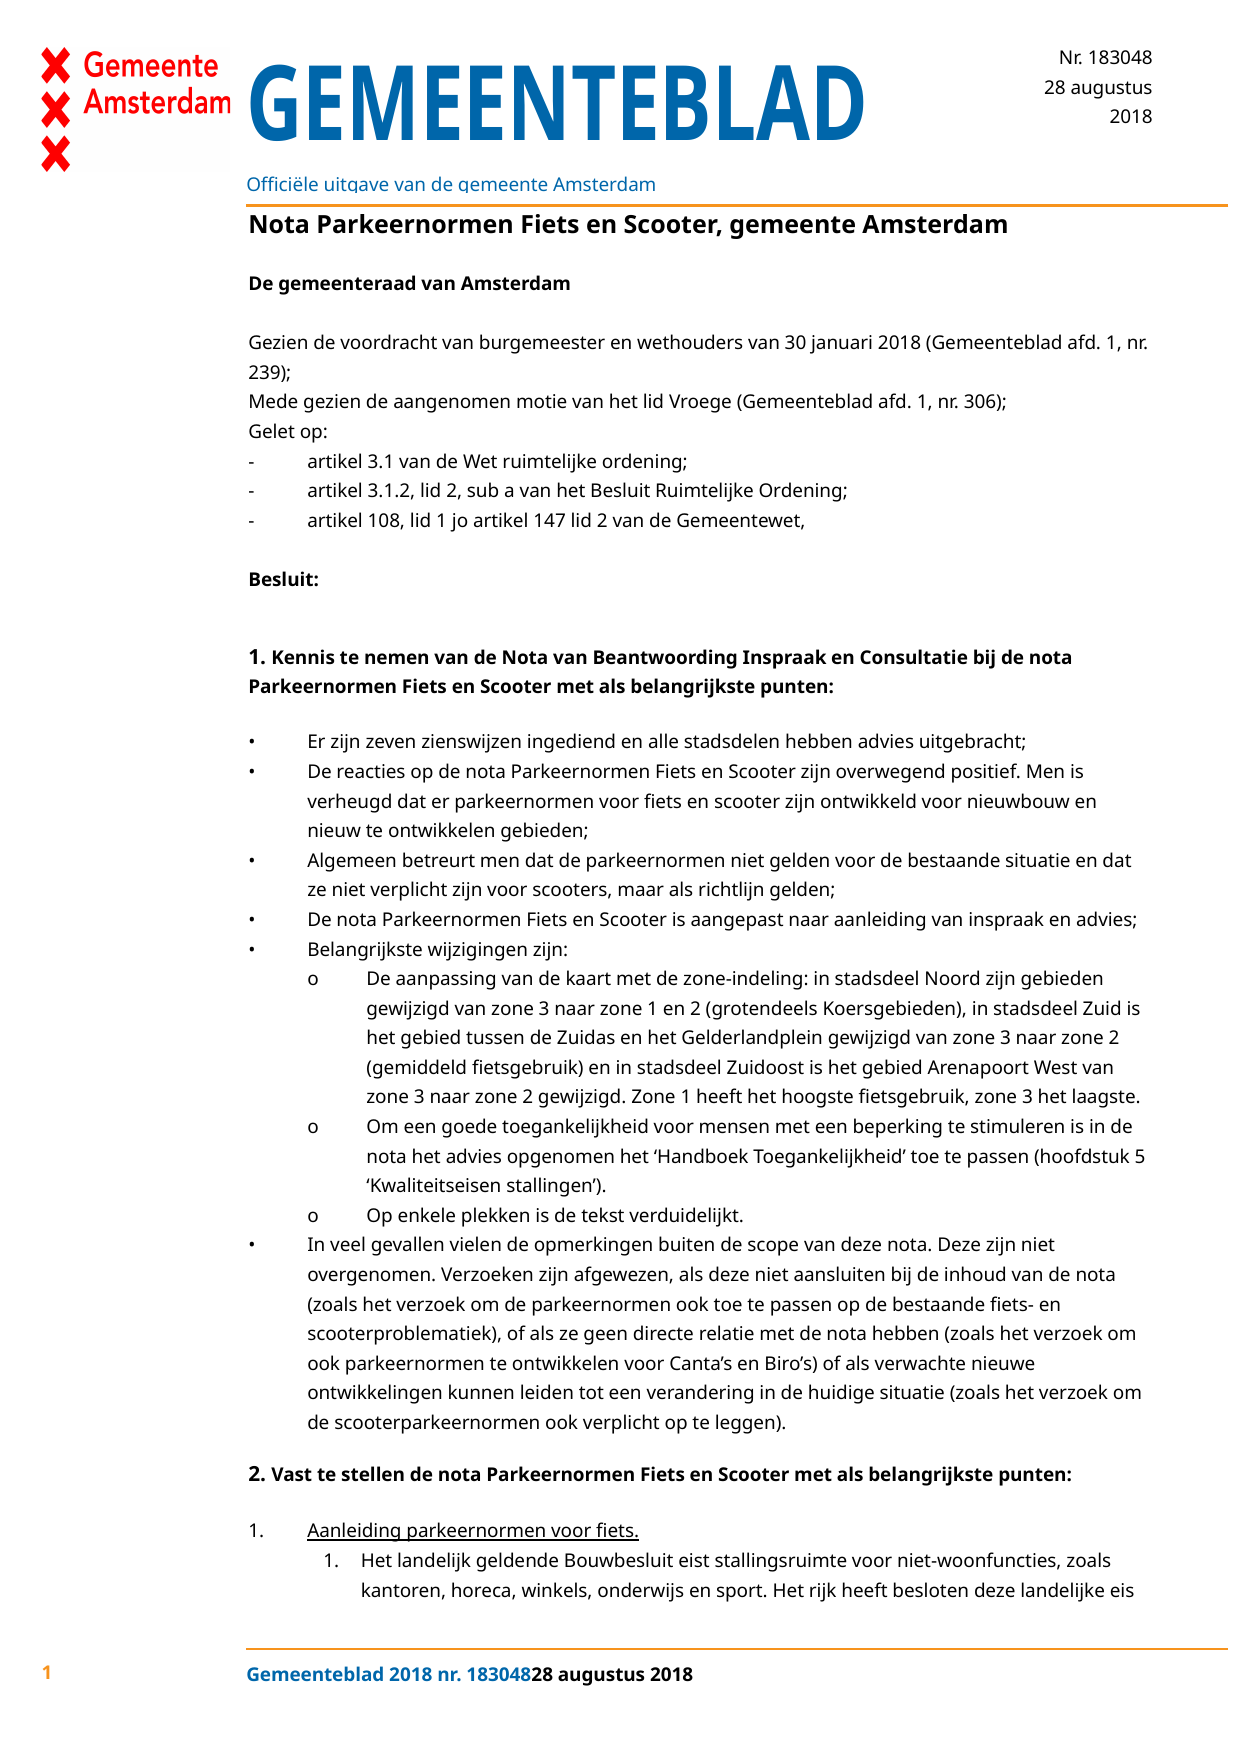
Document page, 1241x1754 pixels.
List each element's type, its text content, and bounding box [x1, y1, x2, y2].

text Gelet op: [248, 418, 1152, 444]
text Gezien de voordracht van burgemeester en wethouders van 30 januari 2018 (Gemeenteblad afd. 1, nr. 239); [248, 329, 1152, 385]
list Om een goede toegankelijkheid voor mensen met een beperking te stimuleren is in de nota het advies opgenomen het ‘Handboek Toegankelijkheid’ toe te passen (hoofdstuk 5 ‘Kwaliteitseisen stallingen’). [307, 1113, 1152, 1198]
list In veel gevallen vielen de opmerkingen buiten de scope van deze nota. Deze zijn niet overgenomen. Verzoeken zijn afgewezen, als deze niet aansluiten bij de inhoud van de nota (zoals het verzoek om de parkeernormen ook toe te passen op de bestaande fiets- en scooterproblematiek), of als ze geen directe relatie met de nota hebben (zoals het verzoek om ook parkeernormen te ontwikkelen voor Canta’s en Biro’s) of als verwachte nieuwe ontwikkelingen kunnen leiden tot een verandering in de huidige situatie (zoals het verzoek om de scooterparkeernormen ook verplicht op te leggen). [248, 1232, 1152, 1435]
list artikel 108, lid 1 jo artikel 147 lid 2 van de Gemeentewet, [248, 507, 1152, 533]
list Algemeen betreurt men dat de parkeernormen niet gelden voor de bestaande situatie en dat ze niet verplicht zijn voor scooters, maar als richtlijn gelden; [248, 847, 1152, 902]
list Het landelijk geldende Bouwbesluit eist stallingsruimte voor niet-woonfuncties, zoals kantoren, horeca, winkels, onderwijs en sport. Het rijk heeft besloten deze landelijke eis [323, 1547, 1152, 1602]
picture [41, 47, 231, 172]
list De nota Parkeernormen Fiets en Scooter is aangepast naar aanleiding van inspraak en advies; [248, 906, 1152, 932]
text Besluit: [248, 566, 1152, 592]
list Aanleiding parkeernormen voor fiets. [248, 1518, 1152, 1543]
text De gemeenteraad van Amsterdam [248, 270, 1152, 296]
list Op enkele plekken is de tekst verduidelijkt. [307, 1202, 1152, 1228]
list De reacties op de nota Parkeernormen Fiets en Scooter zijn overwegend positief. Men is verheugd dat er parkeernormen voor fiets en scooter zijn ontwikkeld voor nieuwbouw en nieuw te ontwikkelen gebieden; [248, 758, 1152, 843]
text 1. Kennis te nemen van de Nota van Beantwoording Inspraak en Consultatie bij de nota Parkeernormen Fiets en Scooter met als belangrijkste punten: [248, 642, 1152, 699]
list Er zijn zeven zienswijzen ingediend en alle stadsdelen hebben advies uitgebracht; [248, 729, 1152, 754]
list De aanpassing van de kaart met de zone-indeling: in stadsdeel Noord zijn gebieden gewijzigd van zone 3 naar zone 1 en 2 (grotendeels Koersgebieden), in stadsdeel Zuid is het gebied tussen de Zuidas en het Gelderlandplein gewijzigd van zone 3 naar zone 2 (gemiddeld fietsgebruik) en in stadsdeel Zuidoost is het gebied Arenapoort West van zone 3 naar zone 2 gewijzigd. Zone 1 heeft het hoogste fietsgebruik, zone 3 het laagste. [307, 965, 1152, 1109]
list Belangrijkste wijzigingen zijn: [248, 936, 1152, 962]
list artikel 3.1.2, lid 2, sub a van het Besluit Ruimtelijke Ordening; [248, 477, 1152, 503]
text 2. Vast te stellen de nota Parkeernormen Fiets en Scooter met als belangrijkste punten: [248, 1459, 1152, 1488]
text Mede gezien de aangenomen motie van het lid Vroege (Gemeenteblad afd. 1, nr. 306); [248, 389, 1152, 414]
list artikel 3.1 van de Wet ruimtelijke ordening; [248, 448, 1152, 473]
text Nota Parkeernormen Fiets en Scooter, gemeente Amsterdam [248, 207, 1152, 241]
